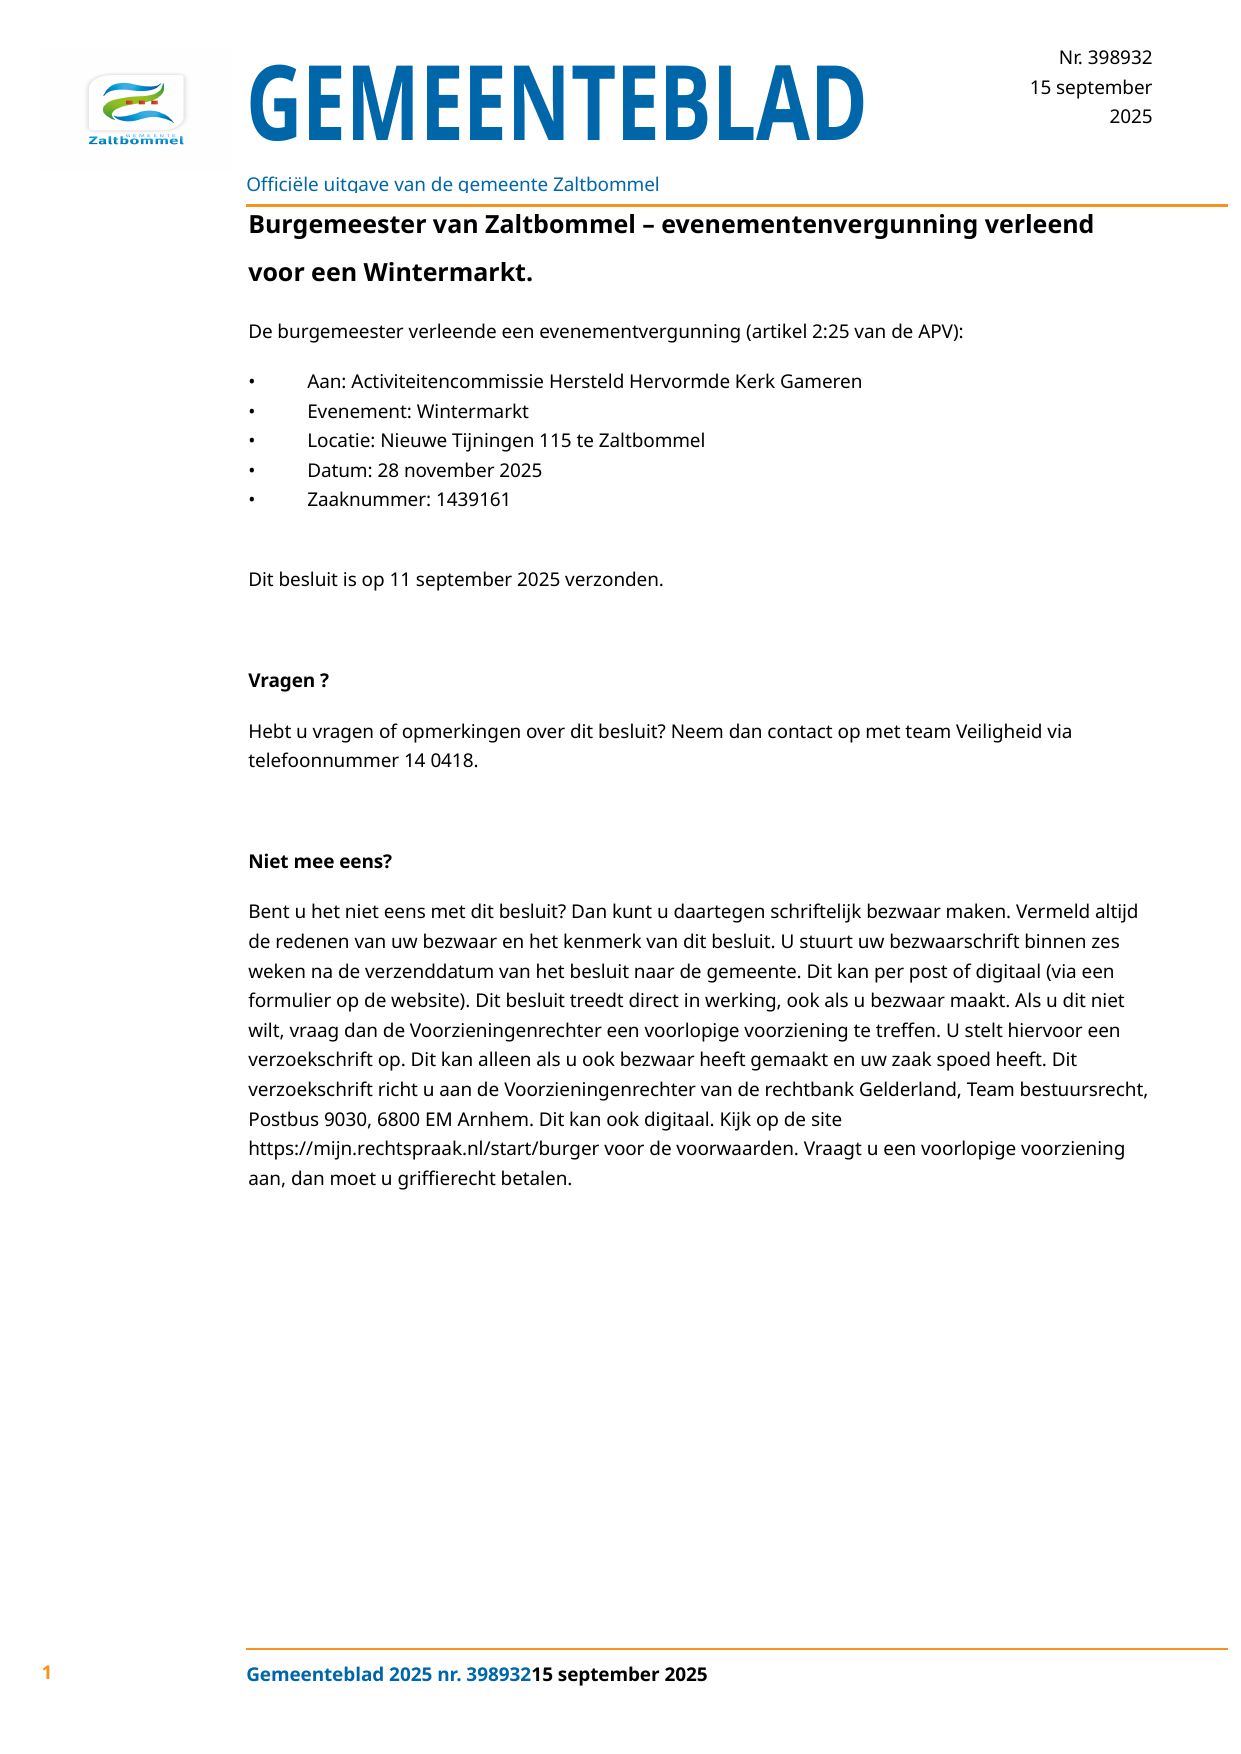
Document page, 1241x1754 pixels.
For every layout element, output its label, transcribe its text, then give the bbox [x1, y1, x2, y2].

text Niet mee eens? [248, 848, 1152, 874]
list Evenement: Wintermarkt [248, 398, 1152, 424]
text De burgemeester verleende een evenementvergunning (artikel 2:25 van de APV): [248, 318, 1152, 344]
text Dit besluit is op 11 september 2025 verzonden. [248, 567, 1152, 592]
picture [41, 47, 231, 172]
text Vragen ? [248, 667, 1152, 693]
list Datum: 28 november 2025 [248, 457, 1152, 483]
list Locatie: Nieuwe Tijningen 115 te Zaltbommel [248, 427, 1152, 453]
list Zaaknummer: 1439161 [248, 487, 1152, 512]
text Bent u het niet eens met dit besluit? Dan kunt u daartegen schriftelijk bezwaar maken. Vermeld altijd de redenen van uw bezwaar en het kenmerk van dit besluit. U stuurt uw bezwaarschrift binnen zes weken na de verzenddatum van het besluit naar de gemeente. Dit kan per post of digitaal (via een formulier op de website). Dit besluit treedt direct in werking, ook als u bezwaar maakt. Als u dit niet wilt, vraag dan de Voorzieningenrechter een voorlopige voorziening te treffen. U stelt hiervoor een verzoekschrift op. Dit kan alleen als u ook bezwaar heeft gemaakt en uw zaak spoed heeft. Dit verzoekschrift richt u aan de Voorzieningenrechter van de rechtbank Gelderland, Team bestuursrecht, Postbus 9030, 6800 EM Arnhem. Dit kan ook digitaal. Kijk op de site https://mijn.rechtspraak.nl/start/burger voor de voorwaarden. Vraagt u een voorlopige voorziening aan, dan moet u griffierecht betalen. [248, 899, 1152, 1191]
list Aan: Activiteitencommissie Hersteld Hervormde Kerk Gameren [248, 368, 1152, 394]
text Hebt u vragen of opmerkingen over dit besluit? Neem dan contact op met team Veiligheid via telefoonnummer 14 0418. [248, 718, 1152, 773]
text Burgemeester van Zaltbommel – evenementenvergunning verleend voor een Wintermarkt. [248, 207, 1152, 288]
